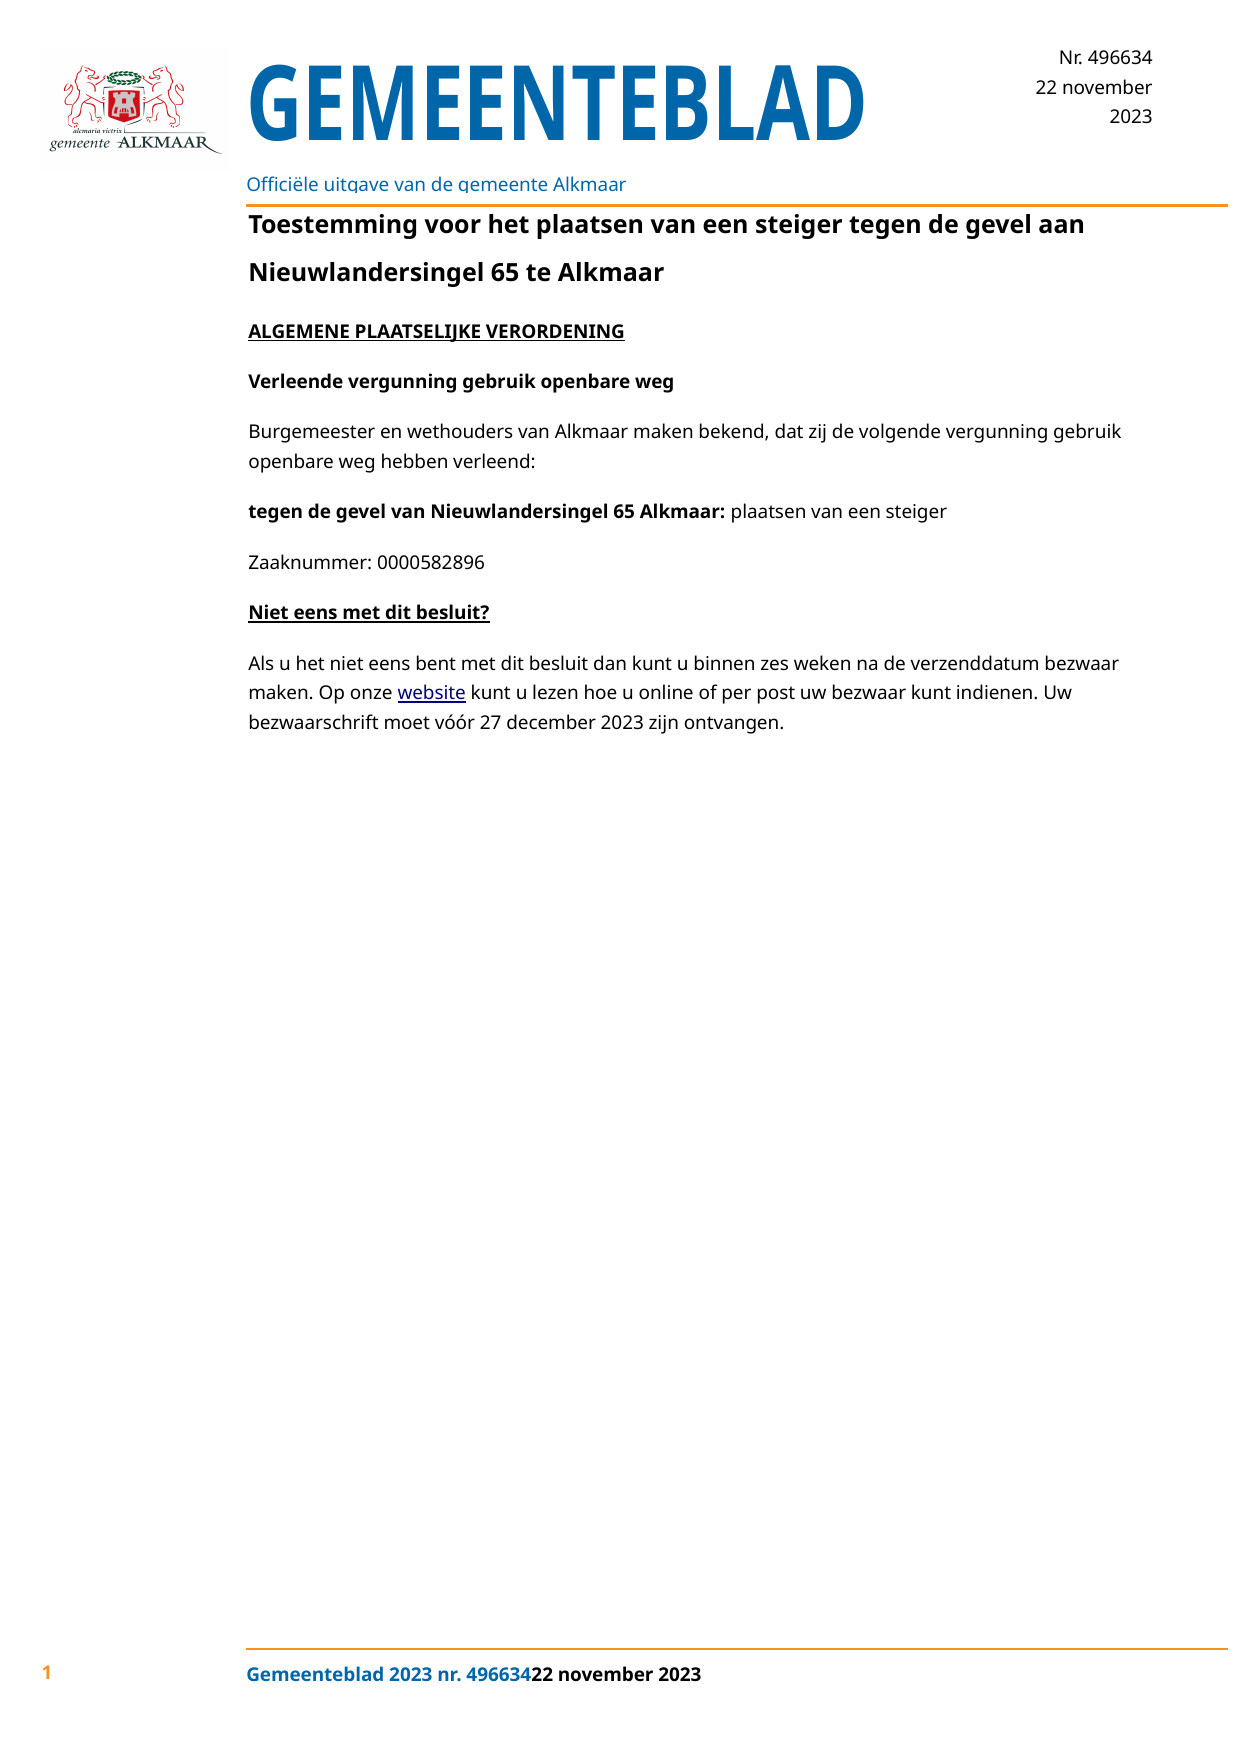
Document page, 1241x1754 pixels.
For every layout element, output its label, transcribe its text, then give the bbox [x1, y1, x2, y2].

picture [41, 47, 231, 172]
text Als u het niet eens bent met dit besluit dan kunt u binnen zes weken na de verzenddatum bezwaar maken. Op onze website kunt u lezen hoe u online of per post uw bezwaar kunt indienen. Uw bezwaarschrift moet vóór 27 december 2023 zijn ontvangen. [248, 650, 1152, 735]
text tegen de gevel van Nieuwlandersingel 65 Alkmaar: plaatsen van een steiger [248, 499, 1152, 524]
text Zaaknummer: 0000582896 [248, 549, 1152, 575]
text Burgemeester en wethouders van Alkmaar maken bekend, dat zij de volgende vergunning gebruik openbare weg hebben verleend: [248, 419, 1152, 474]
text Niet eens met dit besluit? [248, 599, 1152, 625]
text ALGEMENE PLAATSELIJKE VERORDENING [248, 318, 1152, 344]
text Toestemming voor het plaatsen van een steiger tegen de gevel aan Nieuwlandersingel 65 te Alkmaar [248, 207, 1152, 288]
text Verleende vergunning gebruik openbare weg [248, 368, 1152, 394]
